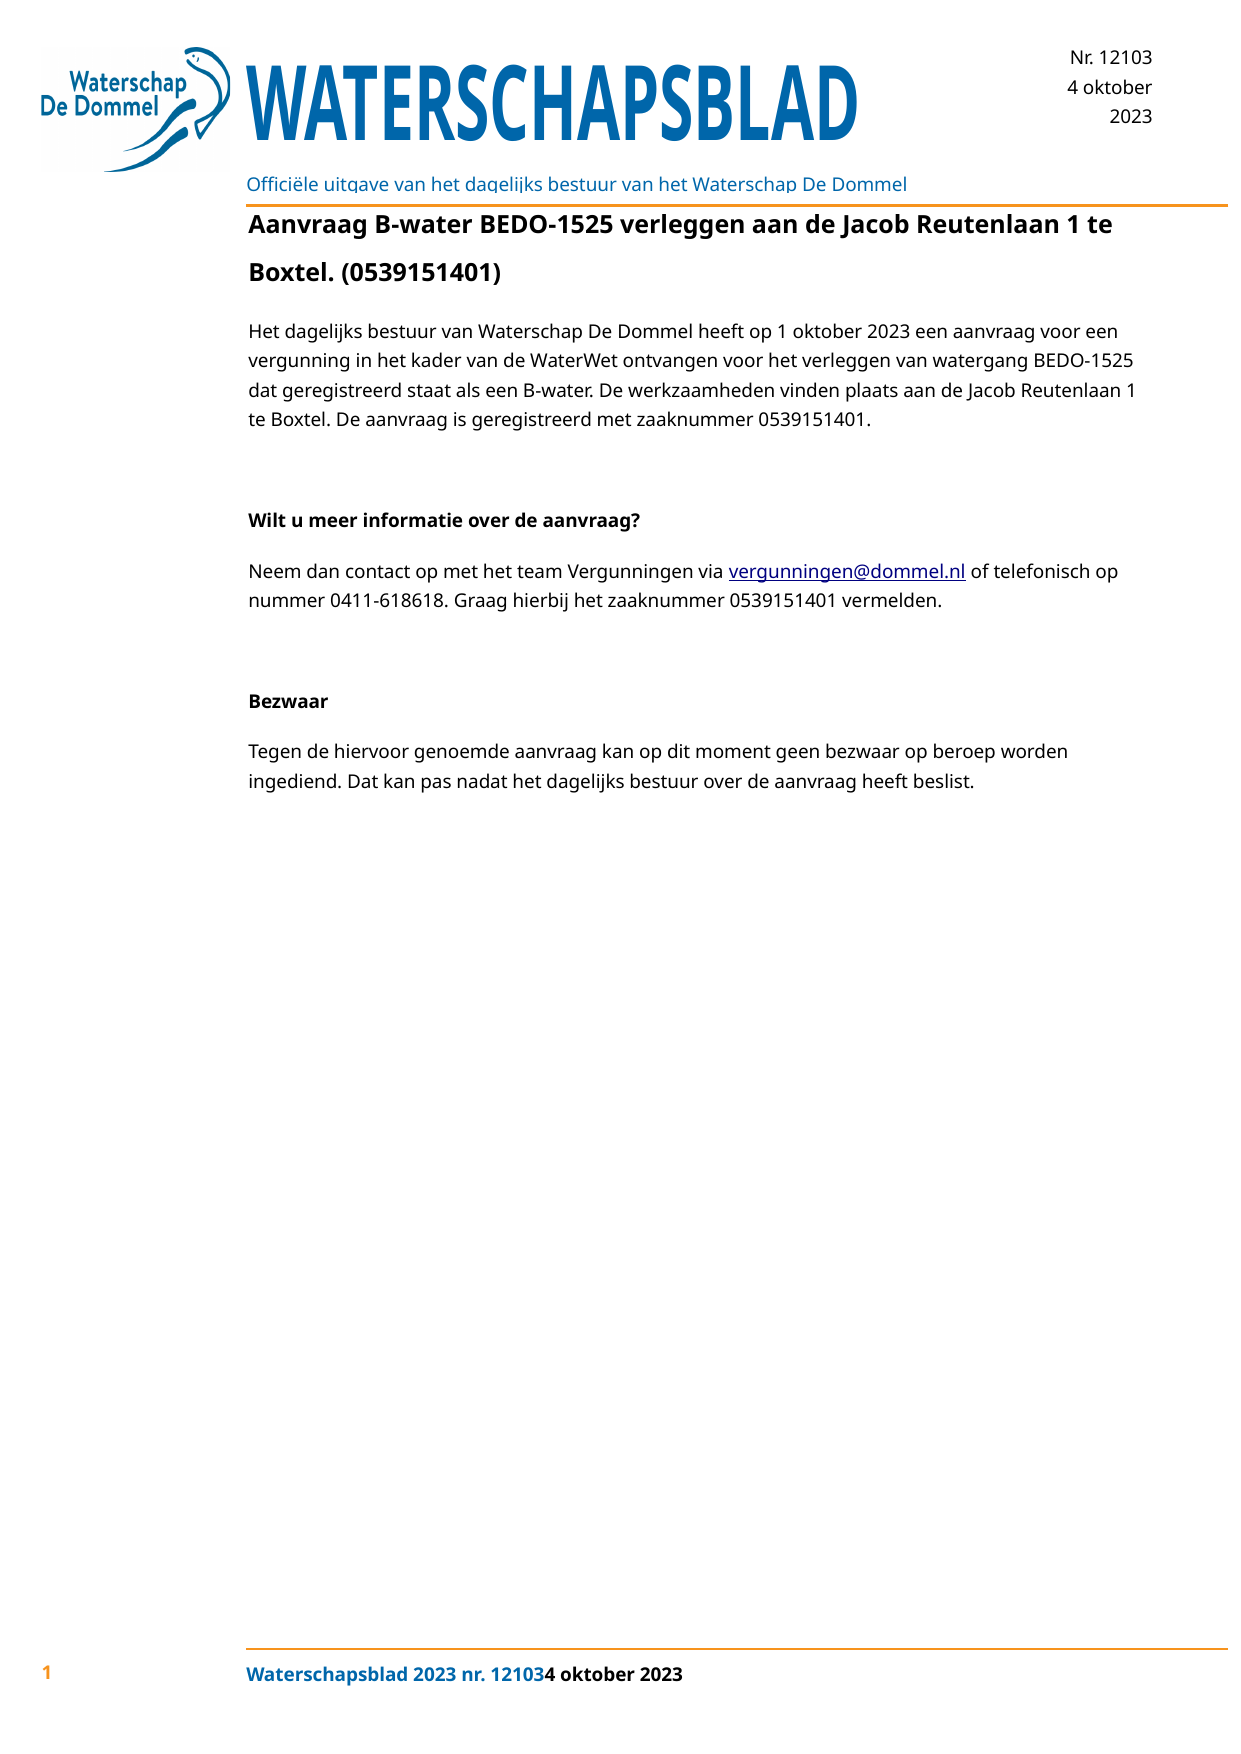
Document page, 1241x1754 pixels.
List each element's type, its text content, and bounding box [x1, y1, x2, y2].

text Het dagelijks bestuur van Waterschap De Dommel heeft op 1 oktober 2023 een aanvraag voor een vergunning in het kader van de WaterWet ontvangen voor het verleggen van watergang BEDO-1525 dat geregistreerd staat als een B-water. De werkzaamheden vinden plaats aan de Jacob Reutenlaan 1 te Boxtel. De aanvraag is geregistreerd met zaaknummer 0539151401. [248, 318, 1152, 432]
picture [45, 99, 51, 111]
text Wilt u meer informatie over de aanvraag? [248, 507, 1152, 533]
text Aanvraag B-water BEDO-1525 verleggen aan de Jacob Reutenlaan 1 te Boxtel. (0539151401) [248, 207, 1152, 288]
picture [41, 47, 231, 172]
text Neem dan contact op met het team Vergunningen via vergunningen@dommel.nl of telefonisch op nummer 0411-618618. Graag hierbij het zaaknummer 0539151401 vermelden. [248, 558, 1152, 613]
picture [204, 47, 231, 76]
text Bezwaar [248, 688, 1152, 714]
text Tegen de hiervoor genoemde aanvraag kan op dit moment geen bezwaar op beroep worden ingediend. Dat kan pas nadat het dagelijks bestuur over de aanvraag heeft beslist. [248, 739, 1152, 794]
picture [198, 118, 210, 131]
